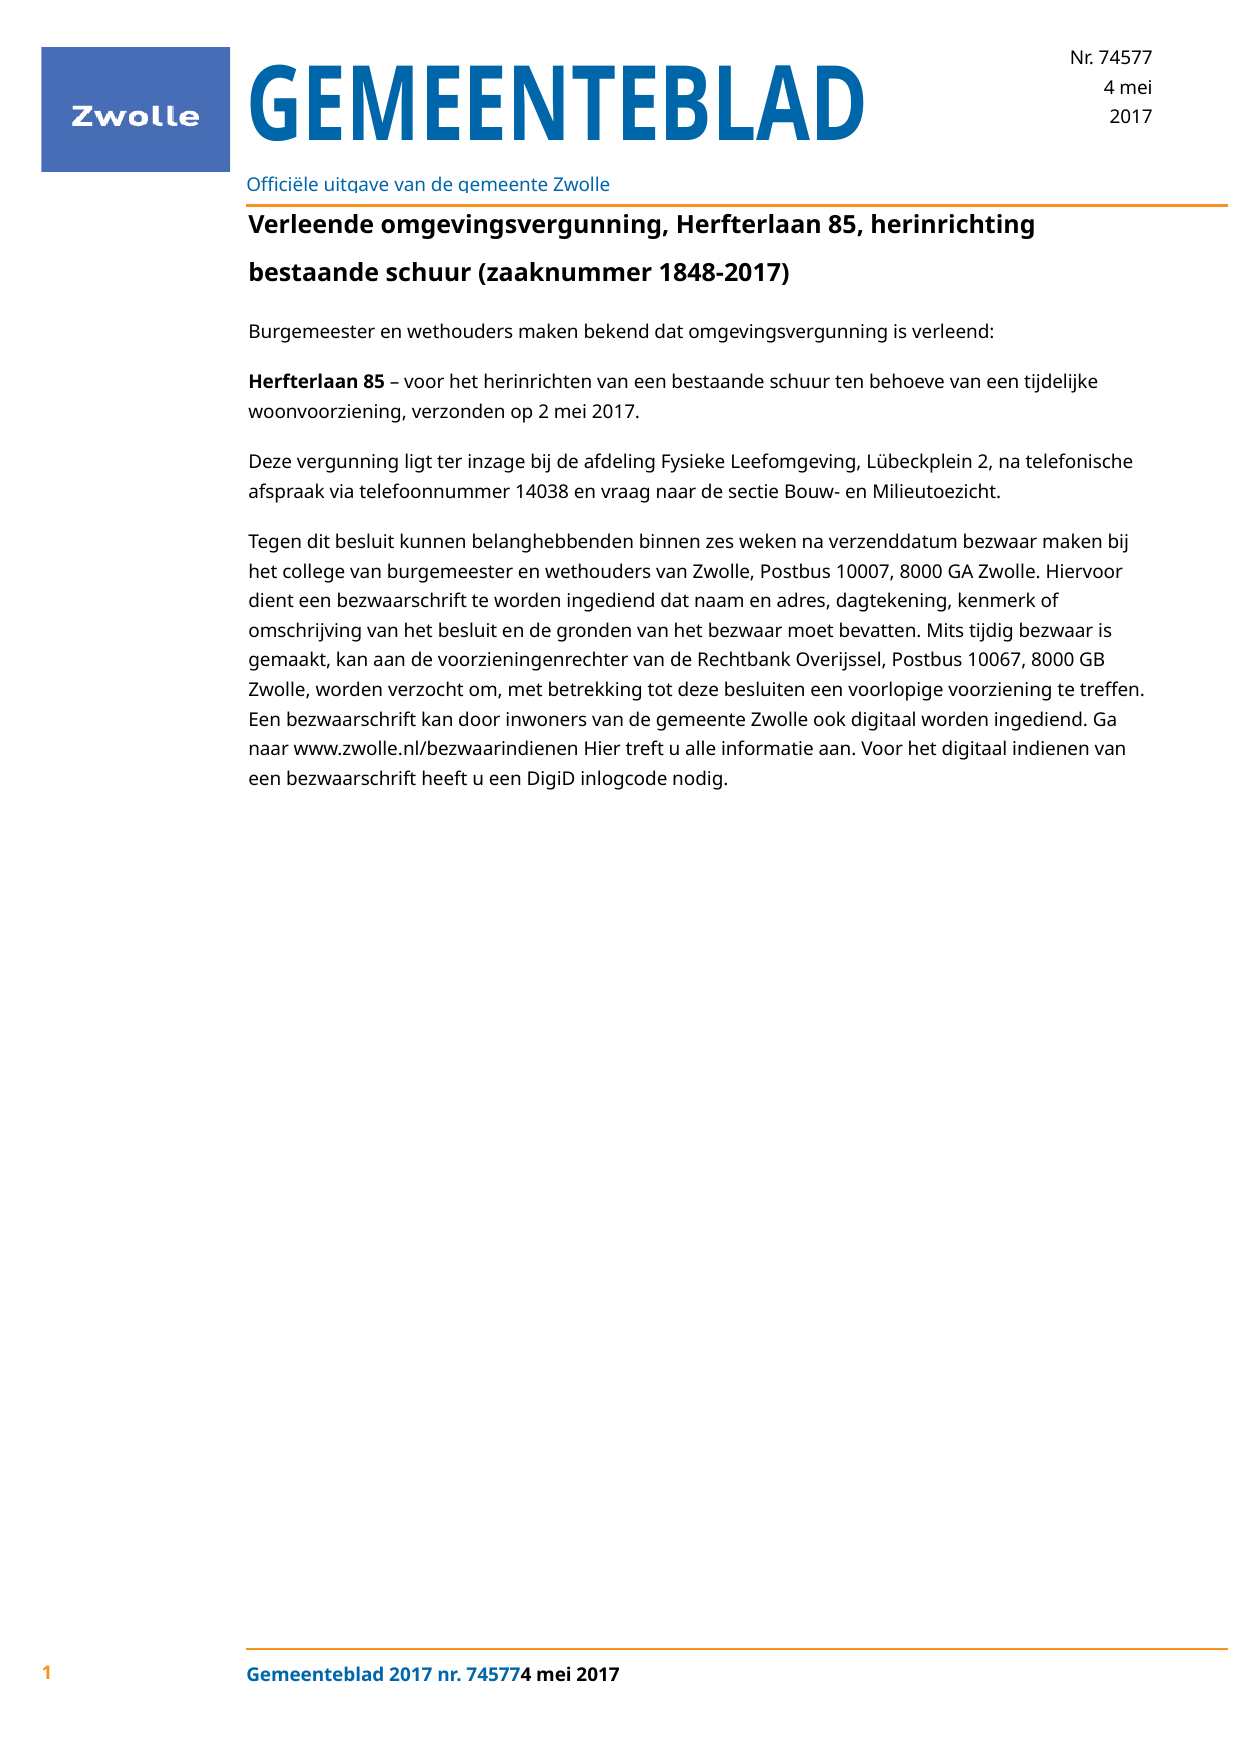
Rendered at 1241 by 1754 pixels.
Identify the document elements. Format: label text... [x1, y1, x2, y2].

text Burgemeester en wethouders maken bekend dat omgevingsvergunning is verleend: [248, 318, 1152, 344]
text Deze vergunning ligt ter inzage bij de afdeling Fysieke Leefomgeving, Lübeckplein 2, na telefonische afspraak via telefoonnummer 14038 en vraag naar de sectie Bouw- en Milieutoezicht. [248, 448, 1152, 504]
text Herfterlaan 85 – voor het herinrichten van een bestaande schuur ten behoeve van een tijdelijke woonvoorziening, verzonden op 2 mei 2017. [248, 368, 1152, 424]
text Tegen dit besluit kunnen belanghebbenden binnen zes weken na verzenddatum bezwaar maken bij het college van burgemeester en wethouders van Zwolle, Postbus 10007, 8000 GA Zwolle. Hiervoor dient een bezwaarschrift te worden ingediend dat naam en adres, dagtekening, kenmerk of omschrijving van het besluit en de gronden van het bezwaar moet bevatten. Mits tijdig bezwaar is gemaakt, kan aan de voorzieningenrechter van de Rechtbank Overijssel, Postbus 10067, 8000 GB Zwolle, worden verzocht om, met betrekking tot deze besluiten een voorlopige voorziening te treffen. Een bezwaarschrift kan door inwoners van de gemeente Zwolle ook digitaal worden ingediend. Ga naar www.zwolle.nl/bezwaarindienen Hier treft u alle informatie aan. Voor het digitaal indienen van een bezwaarschrift heeft u een DigiD inlogcode nodig. [248, 528, 1152, 791]
picture [41, 47, 231, 172]
text Verleende omgevingsvergunning, Herfterlaan 85, herinrichting bestaande schuur (zaaknummer 1848-2017) [248, 207, 1152, 288]
